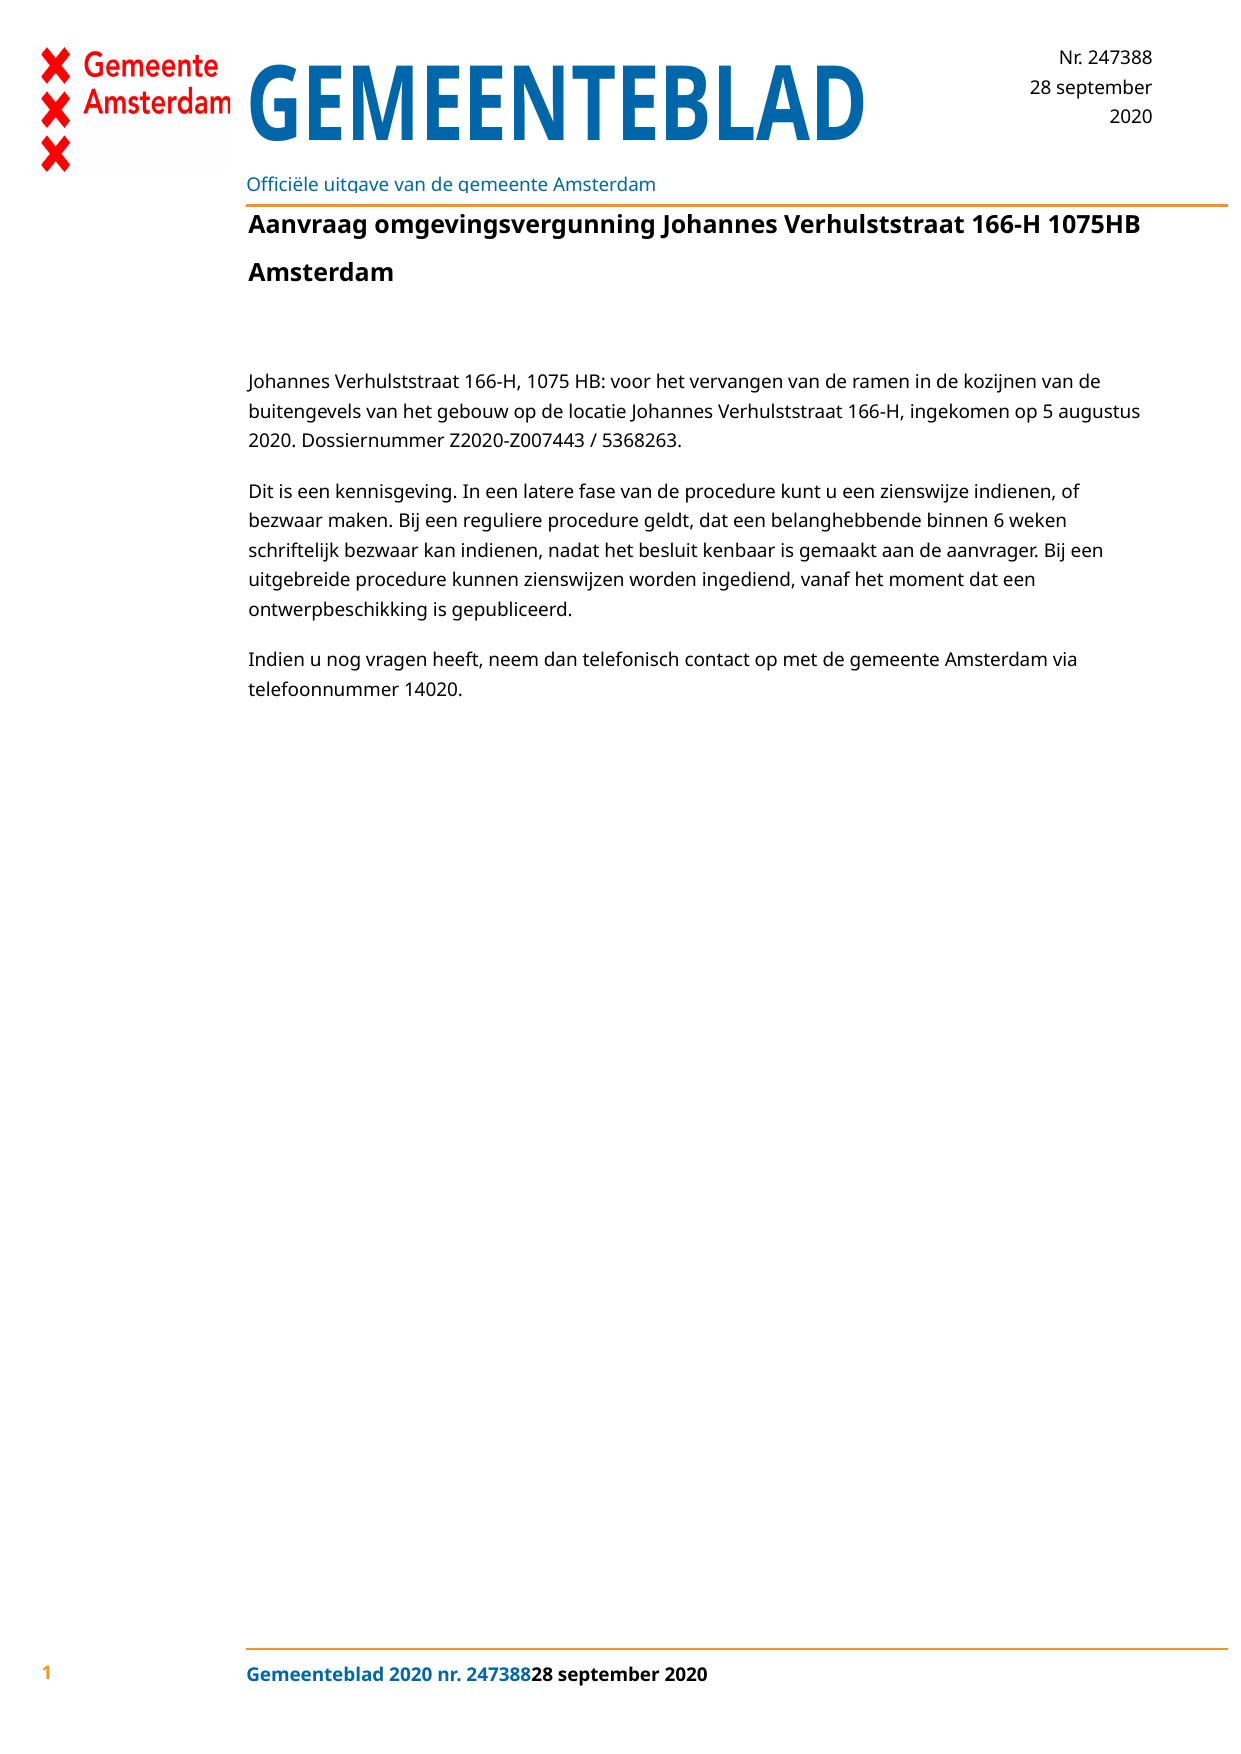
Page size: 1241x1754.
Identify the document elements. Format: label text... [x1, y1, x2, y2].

text Aanvraag omgevingsvergunning Johannes Verhulststraat 166-H 1075HB Amsterdam [248, 207, 1152, 288]
text Johannes Verhulststraat 166-H, 1075 HB: voor het vervangen van de ramen in de kozijnen van de buitengevels van het gebouw op de locatie Johannes Verhulststraat 166-H, ingekomen op 5 augustus 2020. Dossiernummer Z2020-Z007443 / 5368263. [248, 368, 1152, 453]
picture [41, 47, 231, 172]
text Dit is een kennisgeving. In een latere fase van de procedure kunt u een zienswijze indienen, of bezwaar maken. Bij een reguliere procedure geldt, dat een belanghebbende binnen 6 weken schriftelijk bezwaar kan indienen, nadat het besluit kenbaar is gemaakt aan de aanvrager. Bij een uitgebreide procedure kunnen zienswijzen worden ingediend, vanaf het moment dat een ontwerpbeschikking is gepubliceerd. [248, 478, 1152, 622]
text Indien u nog vragen heeft, neem dan telefonisch contact op met de gemeente Amsterdam via telefoonnummer 14020. [248, 647, 1152, 702]
